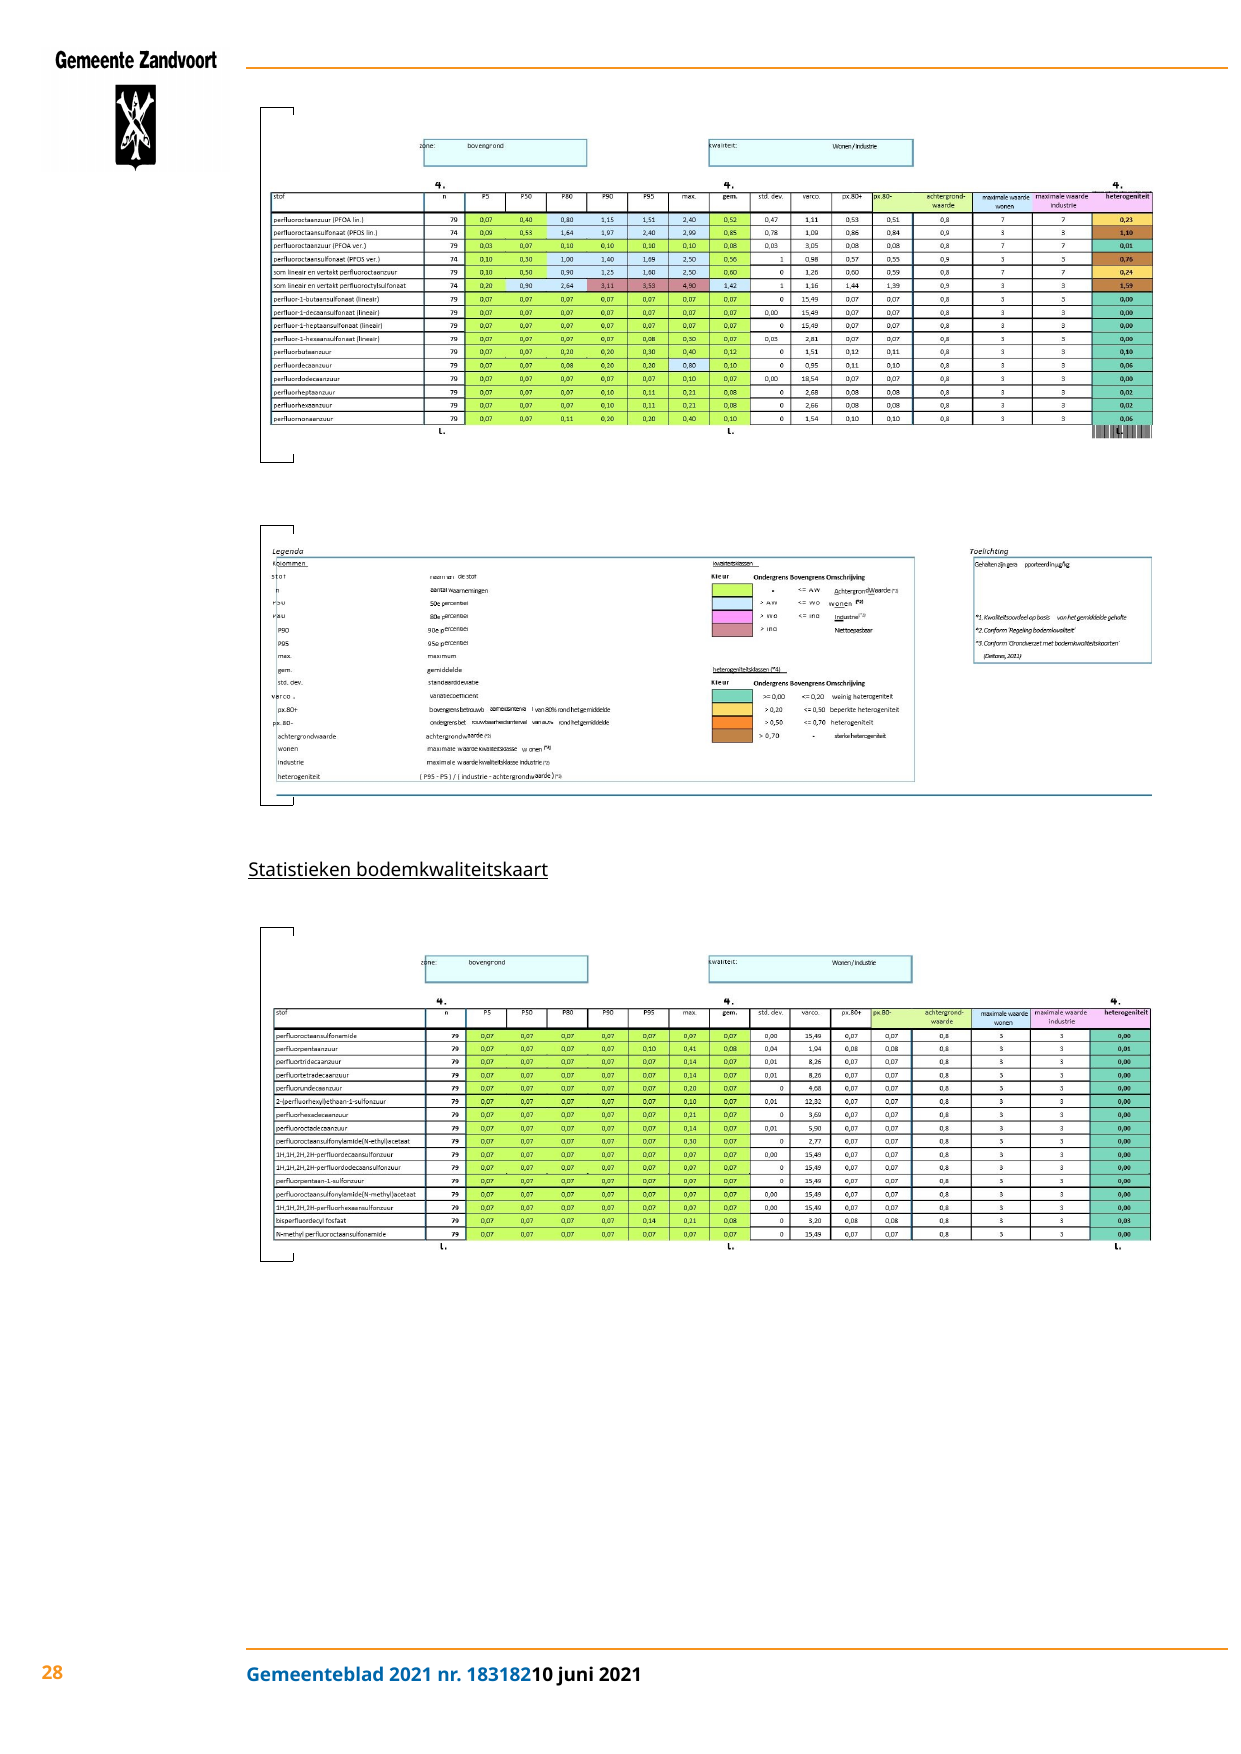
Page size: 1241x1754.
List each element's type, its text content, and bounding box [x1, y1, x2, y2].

picture [41, 47, 231, 172]
picture [268, 936, 1155, 1253]
picture [268, 534, 1155, 797]
text Statistieken bodemkwaliteitskaart [248, 856, 1152, 882]
picture [268, 115, 1155, 454]
